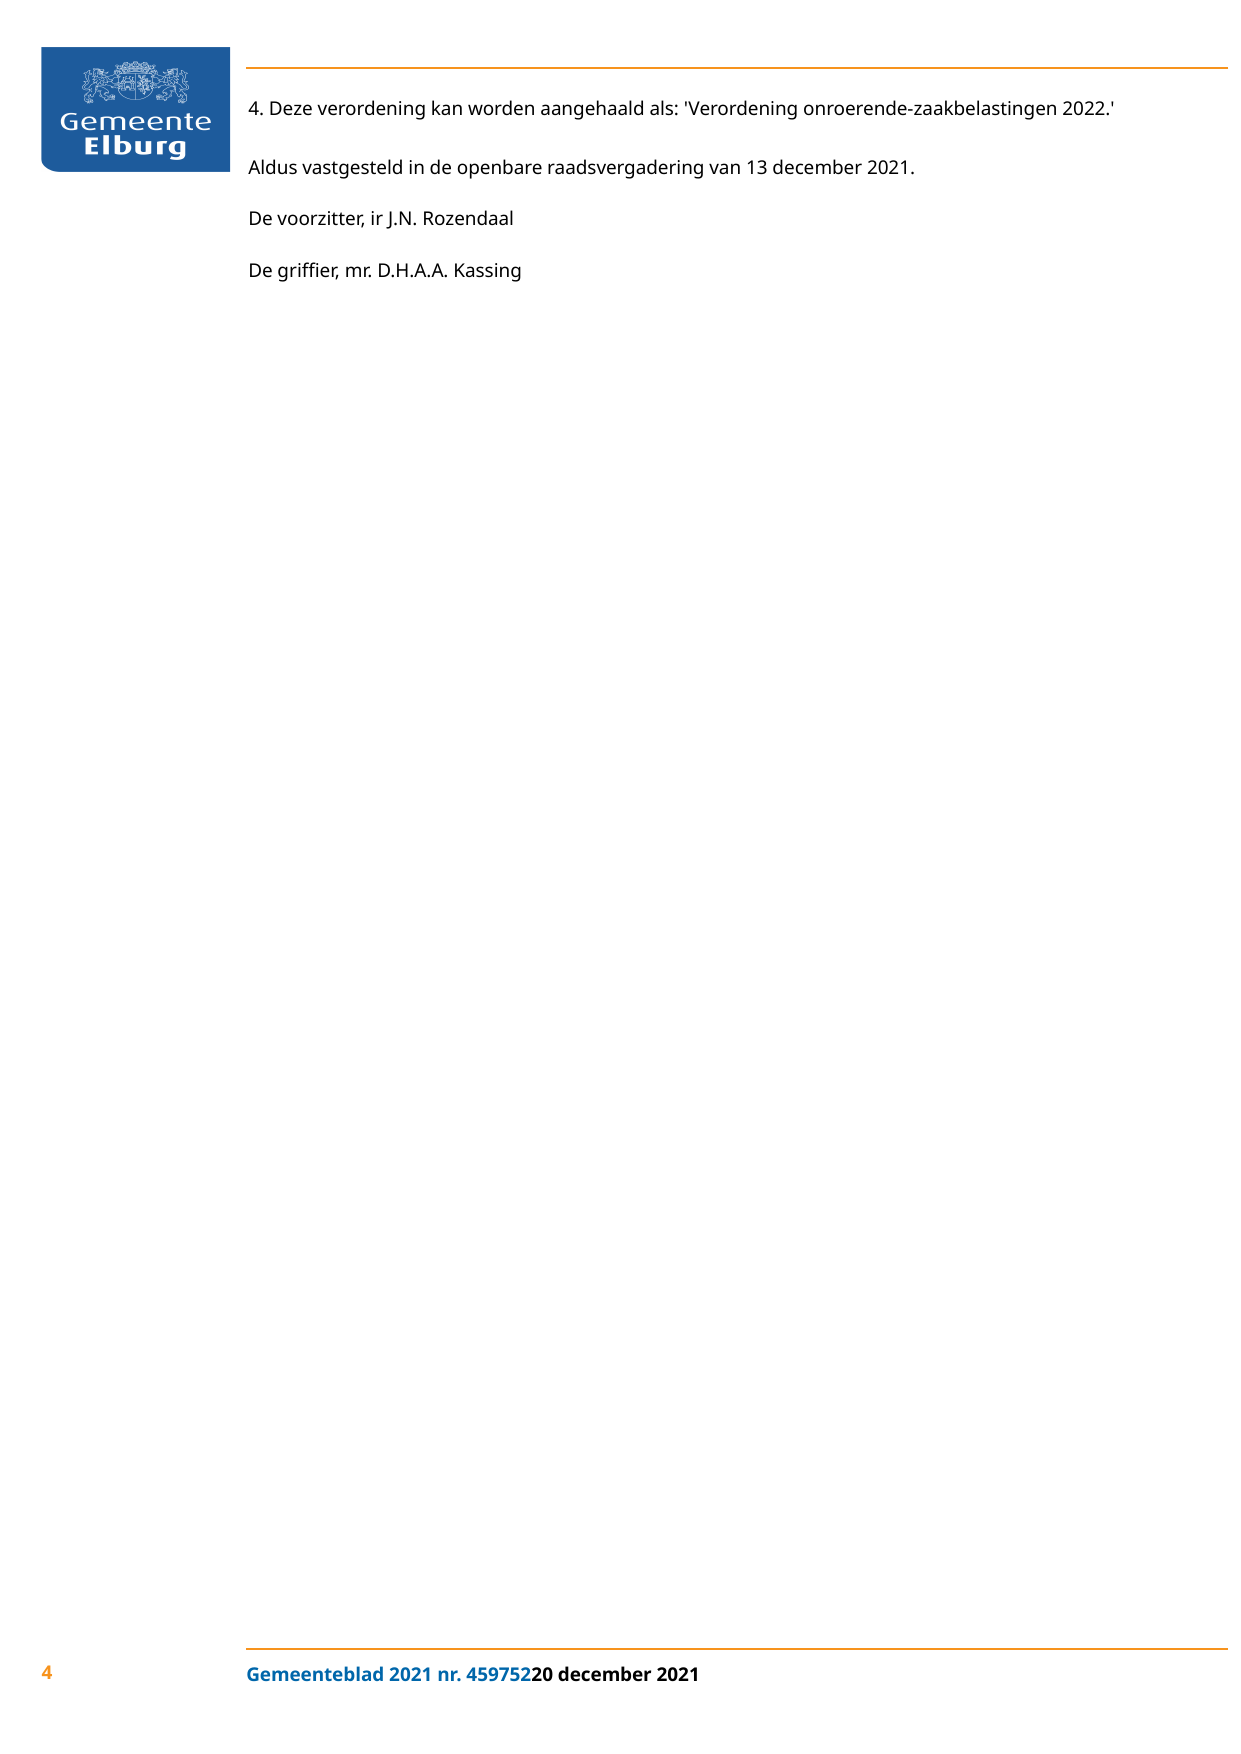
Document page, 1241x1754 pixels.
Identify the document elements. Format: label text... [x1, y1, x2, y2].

text De voorzitter, ir J.N. Rozendaal [248, 205, 1152, 231]
text Aldus vastgesteld in de openbare raadsvergadering van 13 december 2021. [248, 154, 1152, 180]
text 4. Deze verordening kan worden aangehaald als: 'Verordening onroerende-zaakbelastingen 2022.' [248, 95, 1152, 121]
picture [41, 47, 231, 172]
text De griffier, mr. D.H.A.A. Kassing [248, 257, 1152, 283]
